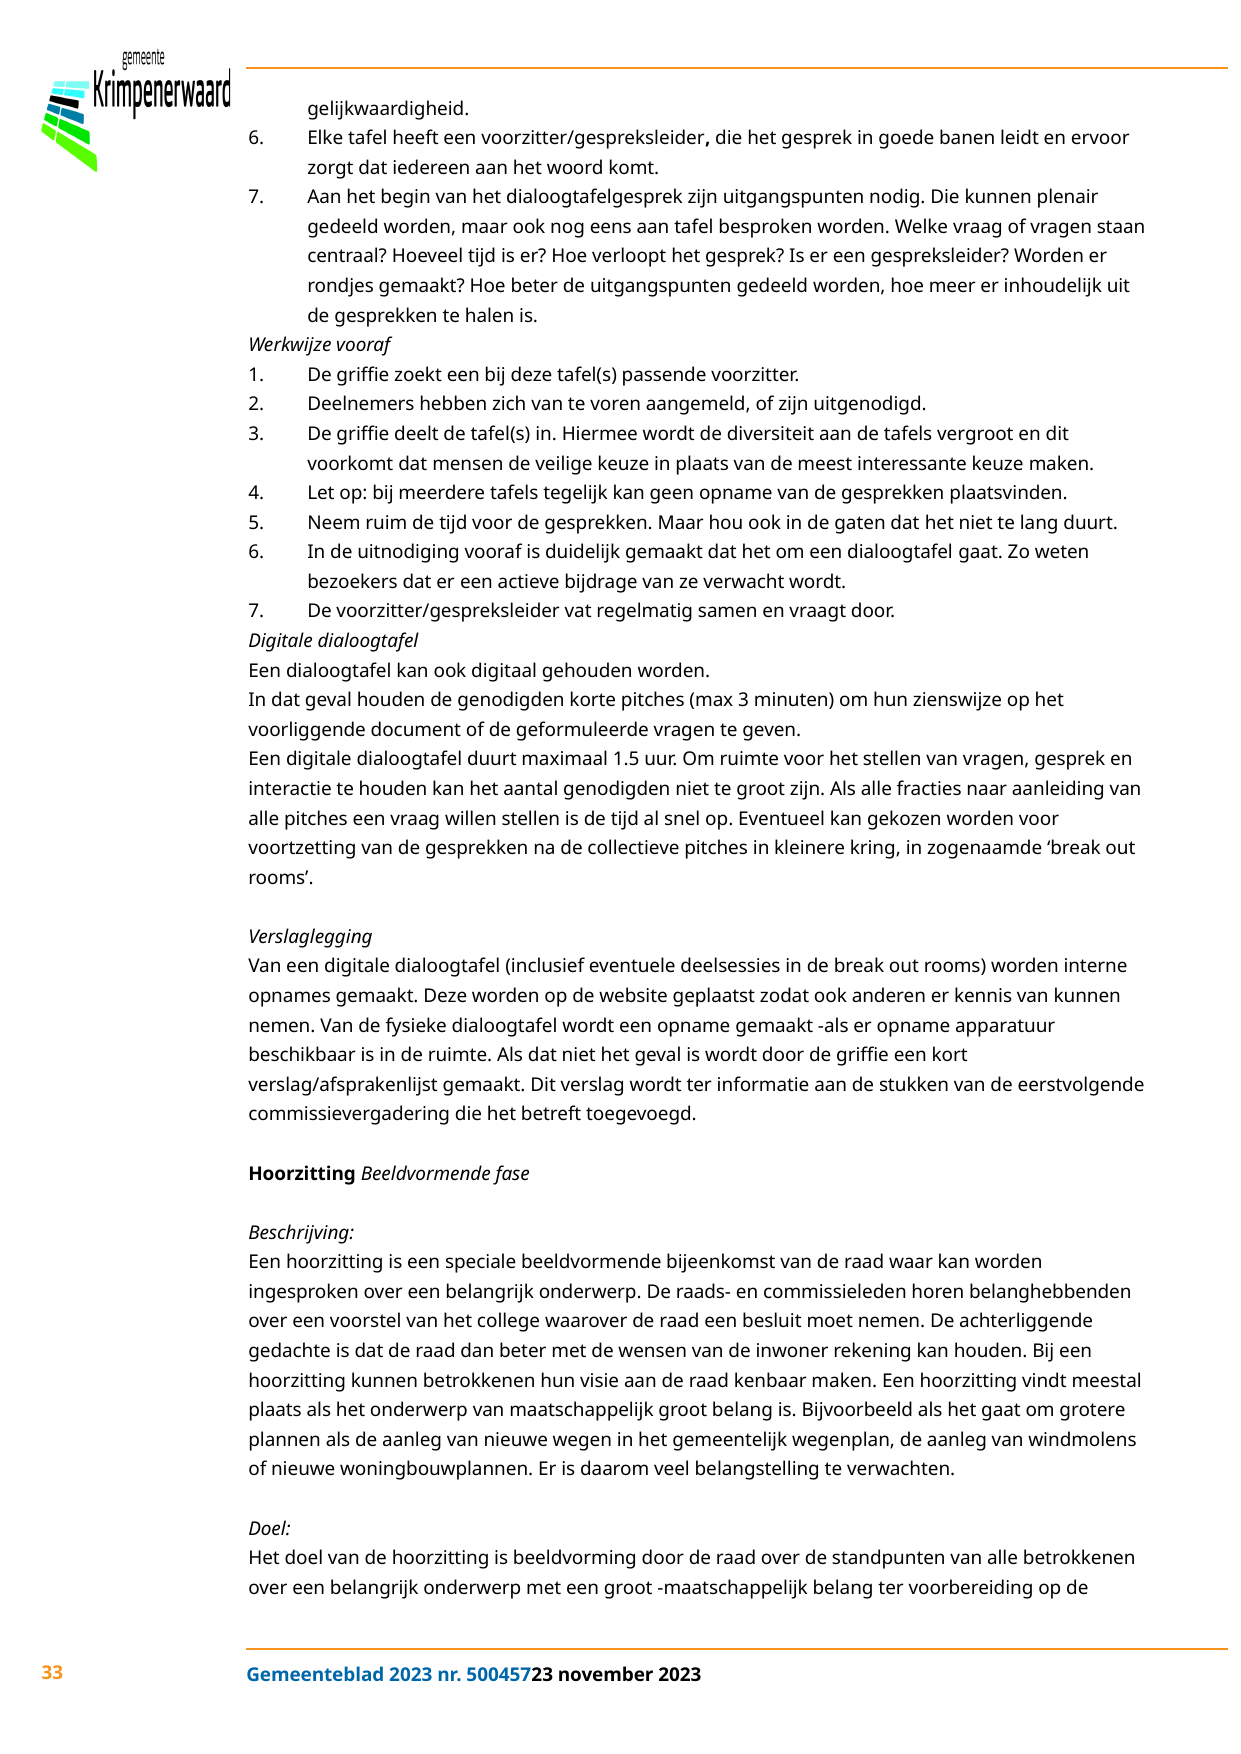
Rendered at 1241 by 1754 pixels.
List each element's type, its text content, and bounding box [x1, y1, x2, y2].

list Elke tafel heeft een voorzitter/gespreksleider, die het gesprek in goede banen leidt en ervoor zorgt dat iedereen aan het woord komt. [248, 124, 1152, 180]
list gelijkwaardigheid. [248, 95, 1152, 121]
text Een digitale dialoogtafel duurt maximaal 1.5 uur. Om ruimte voor het stellen van vragen, gesprek en interactie te houden kan het aantal genodigden niet te groot zijn. Als alle fracties naar aanleiding van alle pitches een vraag willen stellen is de tijd al snel op. Eventueel kan gekozen worden voor voortzetting van de gesprekken na de collectieve pitches in kleinere kring, in zogenaamde ‘break out rooms’. [248, 746, 1152, 890]
list In de uitnodiging vooraf is duidelijk gemaakt dat het om een dialoogtafel gaat. Zo weten bezoekers dat er een actieve bijdrage van ze verwacht wordt. [248, 538, 1152, 594]
text Beschrijving: [248, 1219, 1152, 1245]
list De griffie deelt de tafel(s) in. Hiermee wordt de diversiteit aan de tafels vergroot en dit voorkomt dat mensen de veilige keuze in plaats van de meest interessante keuze maken. [248, 420, 1152, 476]
text Hoorzitting Beeldvormende fase [248, 1160, 1152, 1186]
text Verslaglegging [248, 923, 1152, 949]
text Een dialoogtafel kan ook digitaal gehouden worden. [248, 657, 1152, 683]
picture [41, 47, 231, 172]
text Een hoorzitting is een speciale beeldvormende bijeenkomst van de raad waar kan worden ingesproken over een belangrijk onderwerp. De raads- en commissieleden horen belanghebbenden over een voorstel van het college waarover de raad een besluit moet nemen. De achterliggende gedachte is dat de raad dan beter met de wensen van de inwoner rekening kan houden. Bij een hoorzitting kunnen betrokkenen hun visie aan de raad kenbaar maken. Een hoorzitting vindt meestal plaats als het onderwerp van maatschappelijk groot belang is. Bijvoorbeeld als het gaat om grotere plannen als de aanleg van nieuwe wegen in het gemeentelijk wegenplan, de aanleg van windmolens of nieuwe woningbouwplannen. Er is daarom veel belangstelling te verwachten. [248, 1248, 1152, 1481]
text Het doel van de hoorzitting is beeldvorming door de raad over de standpunten van alle betrokkenen over een belangrijk onderwerp met een groot -maatschappelijk belang ter voorbereiding op de [248, 1544, 1152, 1600]
list Neem ruim de tijd voor de gesprekken. Maar hou ook in de gaten dat het niet te lang duurt. [248, 509, 1152, 535]
text Digitale dialoogtafel [248, 627, 1152, 653]
list Deelnemers hebben zich van te voren aangemeld, of zijn uitgenodigd. [248, 391, 1152, 416]
list De griffie zoekt een bij deze tafel(s) passende voorzitter. [248, 361, 1152, 387]
text Werkwijze vooraf [248, 331, 1152, 357]
list Let op: bij meerdere tafels tegelijk kan geen opname van de gesprekken plaatsvinden. [248, 479, 1152, 505]
text In dat geval houden de genodigden korte pitches (max 3 minuten) om hun zienswijze op het voorliggende document of de geformuleerde vragen te geven. [248, 686, 1152, 742]
list Aan het begin van het dialoogtafelgesprek zijn uitgangspunten nodig. Die kunnen plenair gedeeld worden, maar ook nog eens aan tafel besproken worden. Welke vraag of vragen staan centraal? Hoeveel tijd is er? Hoe verloopt het gesprek? Is er een gespreksleider? Worden er rondjes gemaakt? Hoe beter de uitgangspunten gedeeld worden, hoe meer er inhoudelijk uit de gesprekken te halen is. [248, 183, 1152, 328]
list De voorzitter/gespreksleider vat regelmatig samen en vraagt door. [248, 598, 1152, 623]
text Doel: [248, 1515, 1152, 1541]
text Van een digitale dialoogtafel (inclusief eventuele deelsessies in de break out rooms) worden interne opnames gemaakt. Deze worden op de website geplaatst zodat ook anderen er kennis van kunnen nemen. Van de fysieke dialoogtafel wordt een opname gemaakt -als er opname apparatuur beschikbaar is in de ruimte. Als dat niet het geval is wordt door de griffie een kort verslag/afsprakenlijst gemaakt. Dit verslag wordt ter informatie aan de stukken van de eerstvolgende commissievergadering die het betreft toegevoegd. [248, 953, 1152, 1126]
